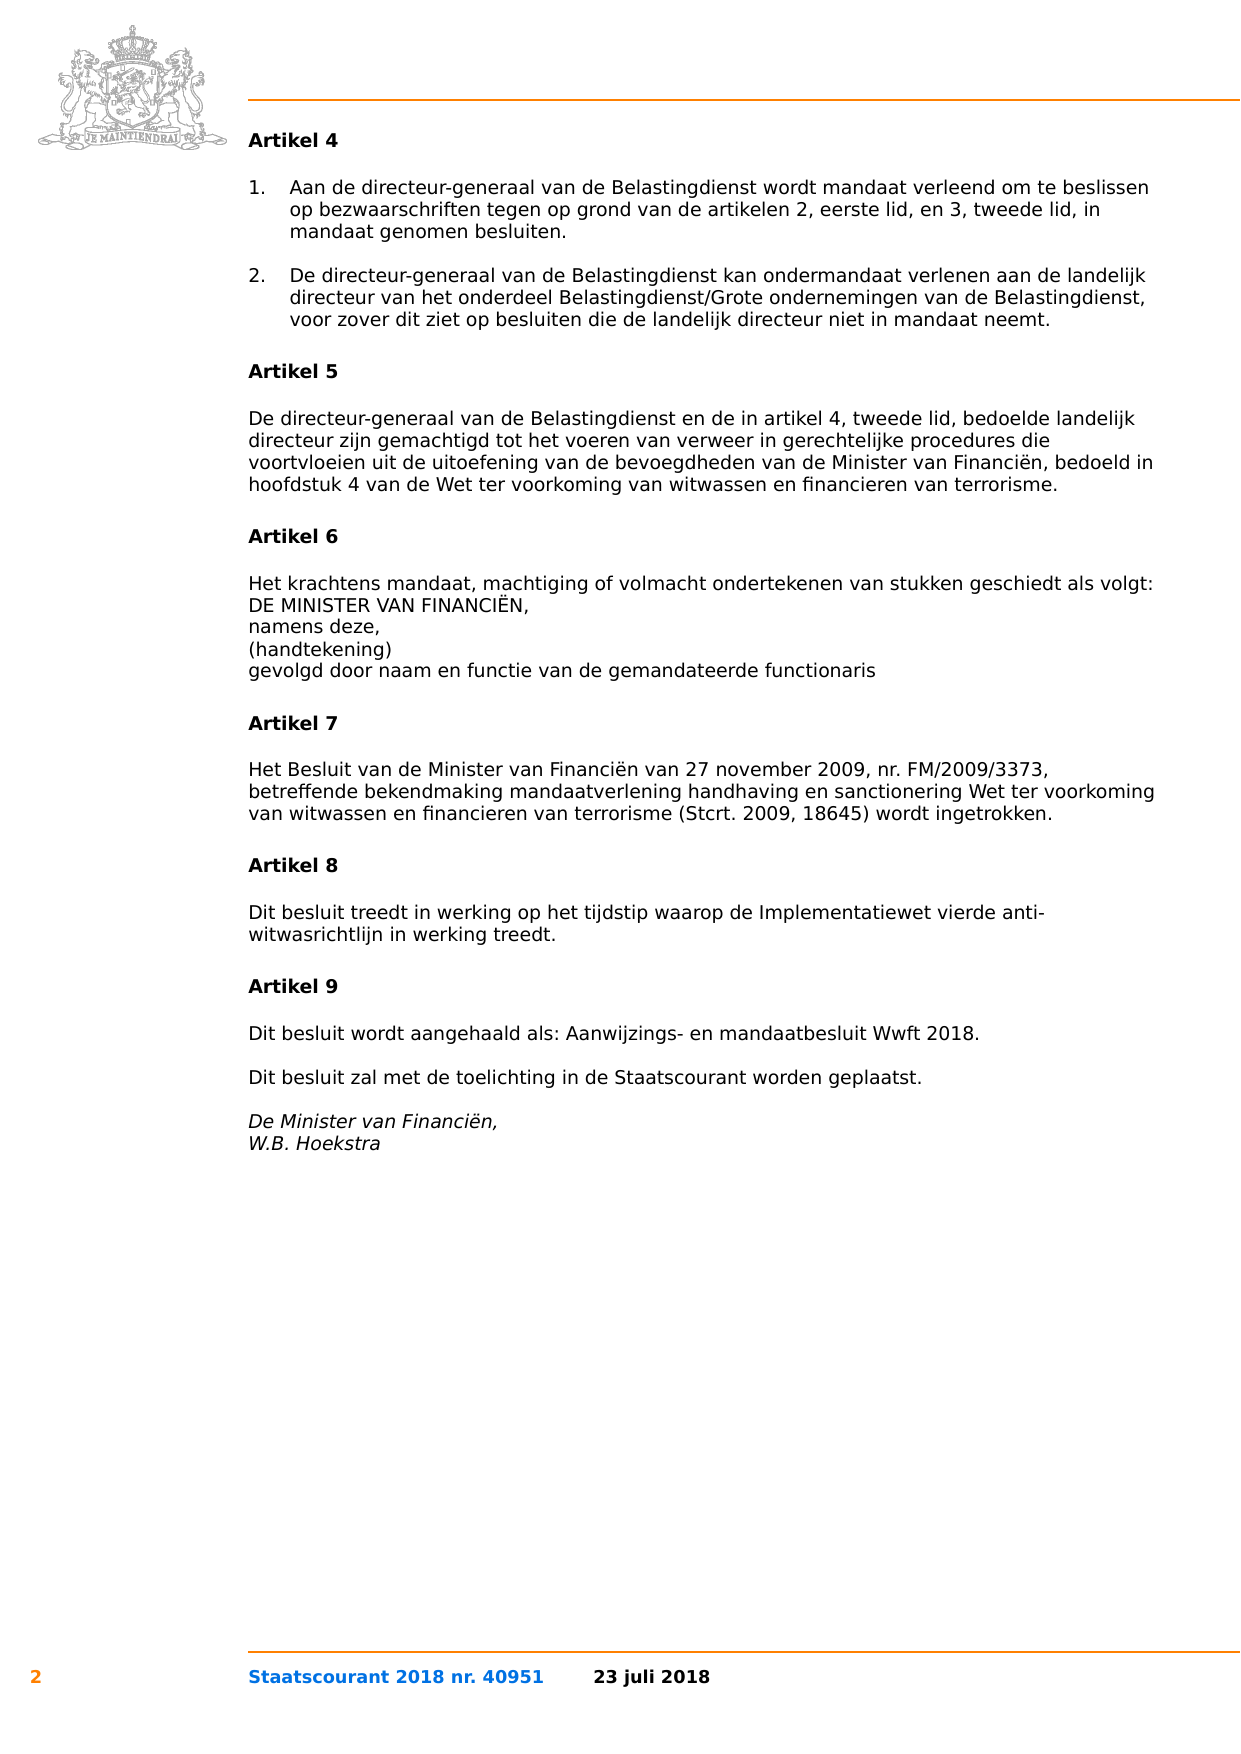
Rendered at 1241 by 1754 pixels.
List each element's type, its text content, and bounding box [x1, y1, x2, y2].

text (handtekening) [248, 638, 1163, 660]
text Dit besluit wordt aangehaald als: Aanwijzings- en mandaatbesluit Wwft 2018. [248, 1023, 1163, 1045]
text Dit besluit treedt in werking op het tijdstip waarop de Implementatiewet vierde anti-witwasrichtlijn in werking treedt. [248, 902, 1163, 946]
subtitle Artikel 8 [248, 855, 1163, 877]
text De directeur-generaal van de Belastingdienst en de in artikel 4, tweede lid, bedoelde landelijk directeur zijn gemachtigd tot het voeren van verweer in gerechtelijke procedures die voortvloeien uit de uitoefening van de bevoegdheden van de Minister van Financiën, bedoeld in hoofdstuk 4 van de Wet ter voorkoming van witwassen en financieren van terrorisme. [248, 408, 1163, 496]
subtitle Artikel 9 [248, 976, 1163, 998]
text Het krachtens mandaat, machtiging of volmacht ondertekenen van stukken geschiedt als volgt: [248, 572, 1163, 594]
text gevolgd door naam en functie van de gemandateerde functionaris [248, 660, 1163, 682]
text Dit besluit zal met de toelichting in de Staatscourant worden geplaatst. [248, 1067, 1163, 1089]
text 1. Aan de directeur-generaal van de Belastingdienst wordt mandaat verleend om te beslissen op bezwaarschriften tegen op grond van de artikelen 2, eerste lid, en 3, tweede lid, in mandaat genomen besluiten. [248, 177, 1163, 243]
text De Minister van Financiën, W.B. Hoekstra [248, 1111, 1163, 1155]
subtitle Artikel 5 [248, 361, 1163, 383]
subtitle Artikel 7 [248, 712, 1163, 734]
subtitle Artikel 4 [248, 130, 1163, 152]
text 2. De directeur-generaal van de Belastingdienst kan ondermandaat verlenen aan de landelijk directeur van het onderdeel Belastingdienst/Grote ondernemingen van de Belastingdienst, voor zover dit ziet op besluiten die de landelijk directeur niet in mandaat neemt. [248, 265, 1163, 331]
picture [38, 25, 227, 150]
subtitle Artikel 6 [248, 526, 1163, 547]
text namens deze, [248, 616, 1163, 638]
text DE MINISTER VAN FINANCIËN, [248, 594, 1163, 616]
text Het Besluit van de Minister van Financiën van 27 november 2009, nr. FM/2009/3373, betreffende bekendmaking mandaatverlening handhaving en sanctionering Wet ter voorkoming van witwassen en financieren van terrorisme (Stcrt. 2009, 18645) wordt ingetrokken. [248, 759, 1163, 825]
